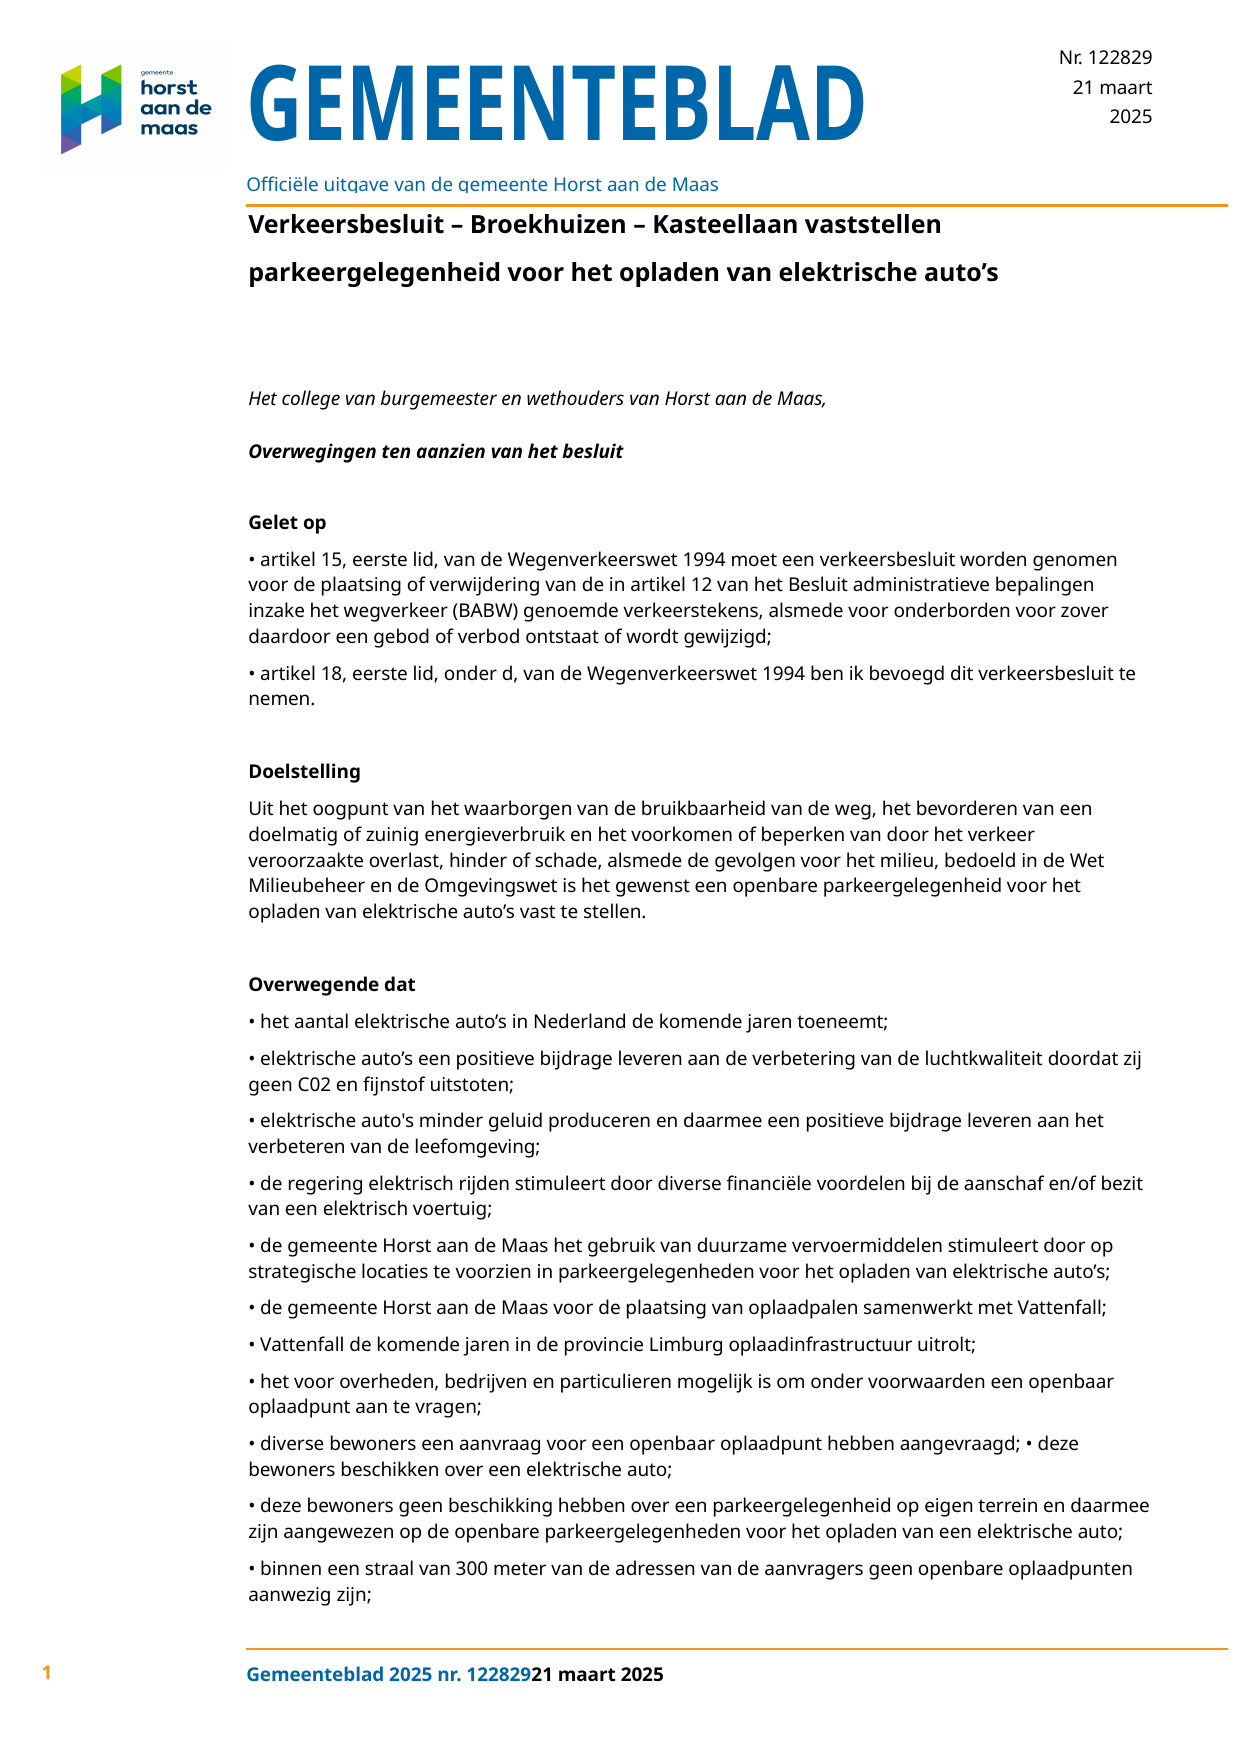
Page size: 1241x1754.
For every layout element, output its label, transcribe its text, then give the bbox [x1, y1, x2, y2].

text • deze bewoners geen beschikking hebben over een parkeergelegenheid op eigen terrein en daarmee zijn aangewezen op de openbare parkeergelegenheden voor het opladen van een elektrische auto; [248, 1493, 1152, 1544]
text Overwegende dat [248, 972, 1152, 997]
text Verkeersbesluit – Broekhuizen – Kasteellaan vaststellen parkeergelegenheid voor het opladen van elektrische auto’s [248, 207, 1152, 288]
text • artikel 18, eerste lid, onder d, van de Wegenverkeerswet 1994 ben ik bevoegd dit verkeersbesluit te nemen. [248, 660, 1152, 711]
text • Vattenfall de komende jaren in de provincie Limburg oplaadinfrastructuur uitrolt; [248, 1331, 1152, 1357]
text Uit het oogpunt van het waarborgen van de bruikbaarheid van de weg, het bevorderen van een doelmatig of zuinig energieverbruik en het voorkomen of beperken van door het verkeer veroorzaakte overlast, hinder of schade, alsmede de gevolgen voor het milieu, bedoeld in de Wet Milieubeheer en de Omgevingswet is het gewenst een openbare parkeergelegenheid voor het opladen van elektrische auto’s vast te stellen. [248, 795, 1152, 924]
text • het aantal elektrische auto’s in Nederland de komende jaren toeneemt; [248, 1008, 1152, 1034]
text Het college van burgemeester en wethouders van Horst aan de Maas, [248, 386, 1152, 411]
text • de gemeente Horst aan de Maas het gebruik van duurzame vervoermiddelen stimuleert door op strategische locaties te voorzien in parkeergelegenheden voor het opladen van elektrische auto’s; [248, 1232, 1152, 1284]
text Doelstelling [248, 759, 1152, 784]
text • de gemeente Horst aan de Maas voor de plaatsing van oplaadpalen samenwerkt met Vattenfall; [248, 1294, 1152, 1320]
text • binnen een straal van 300 meter van de adressen van de aanvragers geen openbare oplaadpunten aanwezig zijn; [248, 1555, 1152, 1607]
text Gelet op [248, 509, 1152, 535]
text Overwegingen ten aanzien van het besluit [248, 438, 1152, 464]
text • artikel 15, eerste lid, van de Wegenverkeerswet 1994 moet een verkeersbesluit worden genomen voor de plaatsing of verwijdering van de in artikel 12 van het Besluit administratieve bepalingen inzake het wegverkeer (BABW) genoemde verkeerstekens, alsmede voor onderborden voor zover daardoor een gebod of verbod ontstaat of wordt gewijzigd; [248, 546, 1152, 649]
text • het voor overheden, bedrijven en particulieren mogelijk is om onder voorwaarden een openbaar oplaadpunt aan te vragen; [248, 1368, 1152, 1419]
picture [41, 47, 231, 172]
text • elektrische auto’s een positieve bijdrage leveren aan de verbetering van de luchtkwaliteit doordat zij geen C02 en fijnstof uitstoten; [248, 1045, 1152, 1096]
text • de regering elektrisch rijden stimuleert door diverse financiële voordelen bij de aanschaf en/of bezit van een elektrisch voertuig; [248, 1170, 1152, 1221]
text • diverse bewoners een aanvraag voor een openbaar oplaadpunt hebben aangevraagd; • deze bewoners beschikken over een elektrische auto; [248, 1430, 1152, 1482]
text • elektrische auto's minder geluid produceren en daarmee een positieve bijdrage leveren aan het verbeteren van de leefomgeving; [248, 1107, 1152, 1159]
